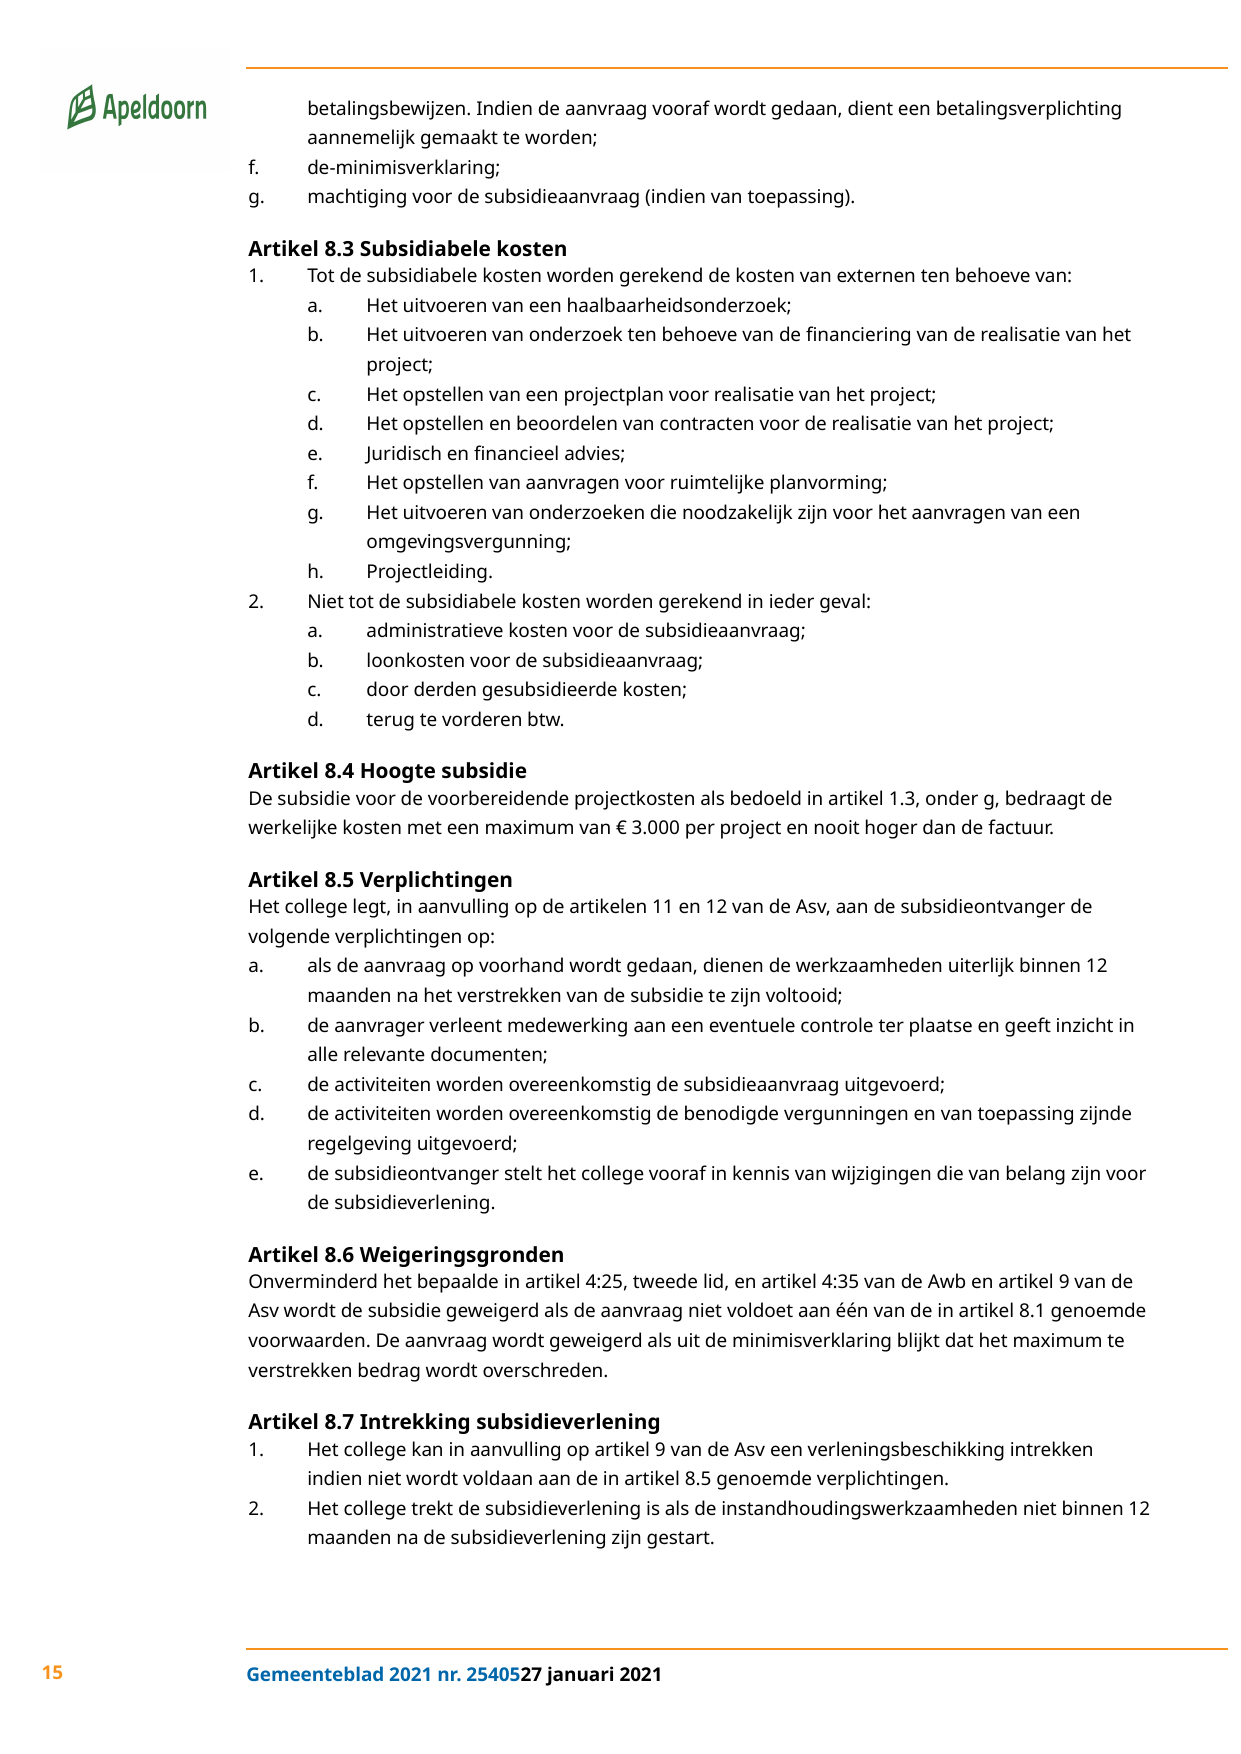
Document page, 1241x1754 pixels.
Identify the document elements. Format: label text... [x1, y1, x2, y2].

list Het college kan in aanvulling op artikel 9 van de Asv een verleningsbeschikking intrekken indien niet wordt voldaan aan de in artikel 8.5 genoemde verplichtingen. [248, 1436, 1152, 1491]
list als de aanvraag op voorhand wordt gedaan, dienen de werkzaamheden uiterlijk binnen 12 maanden na het verstrekken van de subsidie te zijn voltooid; [248, 953, 1152, 1008]
list Het uitvoeren van onderzoek ten behoeve van de financiering van de realisatie van het project; [307, 322, 1152, 377]
list betalingsbewijzen. Indien de aanvraag vooraf wordt gedaan, dient een betalingsverplichting aannemelijk gemaakt te worden; [248, 95, 1152, 150]
text Artikel 8.5 Verplichtingen [248, 865, 1152, 893]
list de activiteiten worden overeenkomstig de subsidieaanvraag uitgevoerd; [248, 1071, 1152, 1097]
list Juridisch en financieel advies; [307, 440, 1152, 466]
list administratieve kosten voor de subsidieaanvraag; [307, 617, 1152, 643]
list Het opstellen van aanvragen voor ruimtelijke planvorming; [307, 469, 1152, 495]
picture [41, 47, 231, 172]
text De subsidie voor de voorbereidende projectkosten als bedoeld in artikel 1.3, onder g, bedraagt de werkelijke kosten met een maximum van € 3.000 per project en nooit hoger dan de factuur. [248, 785, 1152, 840]
list Tot de subsidiabele kosten worden gerekend de kosten van externen ten behoeve van: [248, 262, 1152, 288]
text Artikel 8.7 Intrekking subsidieverlening [248, 1407, 1152, 1436]
list Projectleiding. [307, 558, 1152, 584]
list Niet tot de subsidiabele kosten worden gerekend in ieder geval: [248, 588, 1152, 613]
list loonkosten voor de subsidieaanvraag; [307, 647, 1152, 673]
text Onverminderd het bepaalde in artikel 4:25, tweede lid, en artikel 4:35 van de Awb en artikel 9 van de Asv wordt de subsidie geweigerd als de aanvraag niet voldoet aan één van de in artikel 8.1 genoemde voorwaarden. De aanvraag wordt geweigerd als uit de minimisverklaring blijkt dat het maximum te verstrekken bedrag wordt overschreden. [248, 1268, 1152, 1383]
text Artikel 8.3 Subsidiabele kosten [248, 234, 1152, 262]
list de activiteiten worden overeenkomstig de benodigde vergunningen en van toepassing zijnde regelgeving uitgevoerd; [248, 1101, 1152, 1156]
text Artikel 8.4 Hoogte subsidie [248, 757, 1152, 785]
list door derden gesubsidieerde kosten; [307, 677, 1152, 702]
list Het opstellen van een projectplan voor realisatie van het project; [307, 381, 1152, 406]
list de subsidieontvanger stelt het college vooraf in kennis van wijzigingen die van belang zijn voor de subsidieverlening. [248, 1160, 1152, 1215]
list Het uitvoeren van onderzoeken die noodzakelijk zijn voor het aanvragen van een omgevingsvergunning; [307, 499, 1152, 554]
list Het college trekt de subsidieverlening is als de instandhoudingswerkzaamheden niet binnen 12 maanden na de subsidieverlening zijn gestart. [248, 1495, 1152, 1550]
list Het uitvoeren van een haalbaarheidsonderzoek; [307, 292, 1152, 318]
list terug te vorderen btw. [307, 706, 1152, 732]
text Het college legt, in aanvulling op de artikelen 11 en 12 van de Asv, aan de subsidieontvanger de volgende verplichtingen op: [248, 893, 1152, 949]
list de aanvrager verleent medewerking aan een eventuele controle ter plaatse en geeft inzicht in alle relevante documenten; [248, 1012, 1152, 1067]
list Het opstellen en beoordelen van contracten voor de realisatie van het project; [307, 410, 1152, 436]
list machtiging voor de subsidieaanvraag (indien van toepassing). [248, 183, 1152, 209]
text Artikel 8.6 Weigeringsgronden [248, 1240, 1152, 1268]
list de-minimisverklaring; [248, 154, 1152, 180]
